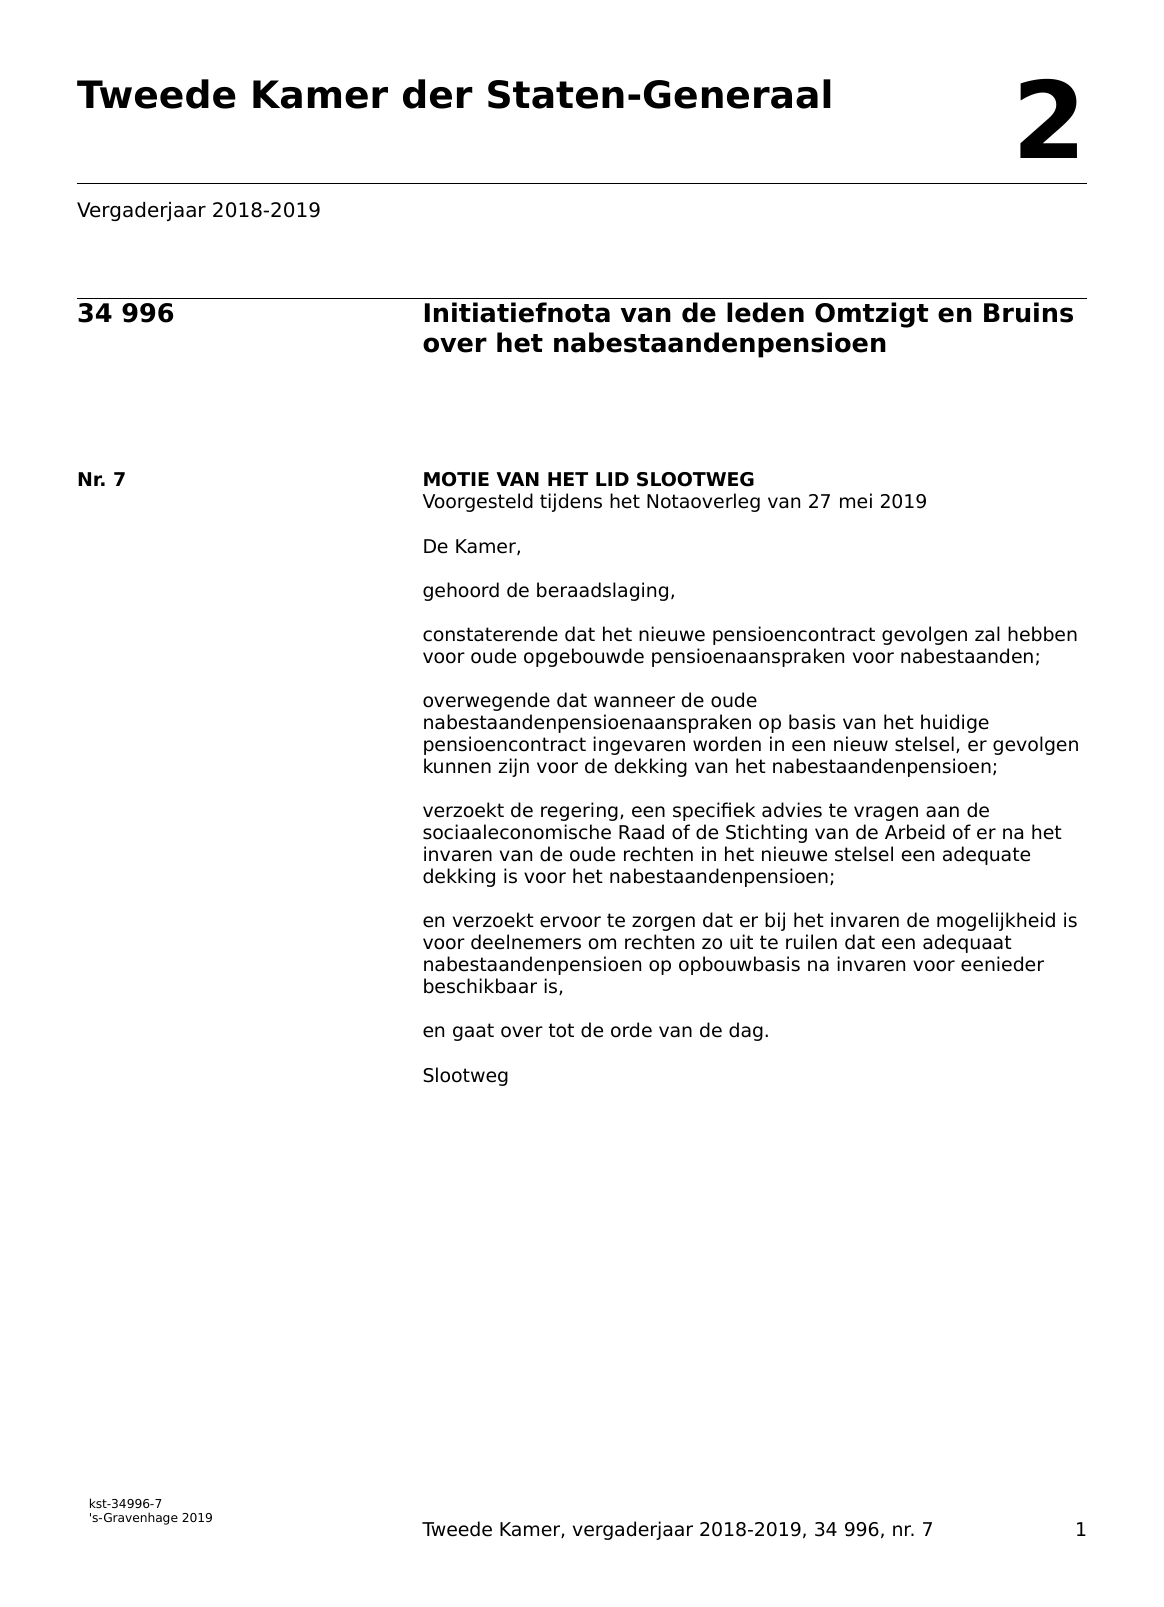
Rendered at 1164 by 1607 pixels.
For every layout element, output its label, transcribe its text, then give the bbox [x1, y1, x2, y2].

text en verzoekt ervoor te zorgen dat er bij het invaren de mogelijkheid is voor deelnemers om rechten zo uit te ruilen dat een adequaat nabestaandenpensioen op opbouwbasis na invaren voor eenieder beschikbaar is, [422, 910, 1087, 998]
subtitle 34 996 Initiatiefnota van de leden Omtzigt en Bruins over het nabestaandenpensioen [77, 299, 1087, 358]
table_cell Vergaderjaar 2018-2019 [77, 184, 1087, 298]
table_header 2 [886, 59, 1087, 183]
text gehoord de beraadslaging, [422, 580, 1087, 602]
text constaterende dat het nieuwe pensioencontract gevolgen zal hebben voor oude opgebouwde pensioenaanspraken voor nabestaanden; [422, 624, 1087, 668]
text verzoekt de regering, een specifiek advies te vragen aan de sociaaleconomische Raad of de Stichting van de Arbeid of er na het invaren van de oude rechten in het nieuwe stelsel een adequate dekking is voor het nabestaandenpensioen; [422, 800, 1087, 888]
text De Kamer, [422, 536, 1087, 557]
text 's-Gravenhage 2019 [88, 1511, 323, 1525]
text Voorgesteld tijdens het Notaoverleg van 27 mei 2019 [422, 491, 1087, 513]
text kst-34996-7 [88, 1497, 323, 1511]
table_header Tweede Kamer der Staten-Generaal [77, 59, 886, 183]
text Slootweg [422, 1064, 1087, 1086]
text en gaat over tot de orde van de dag. [422, 1020, 1087, 1042]
subtitle Nr. 7 MOTIE VAN HET LID SLOOTWEG [77, 469, 1087, 491]
text overwegende dat wanneer de oude nabestaandenpensioenaanspraken op basis van het huidige pensioencontract ingevaren worden in een nieuw stelsel, er gevolgen kunnen zijn voor de dekking van het nabestaandenpensioen; [422, 690, 1087, 778]
